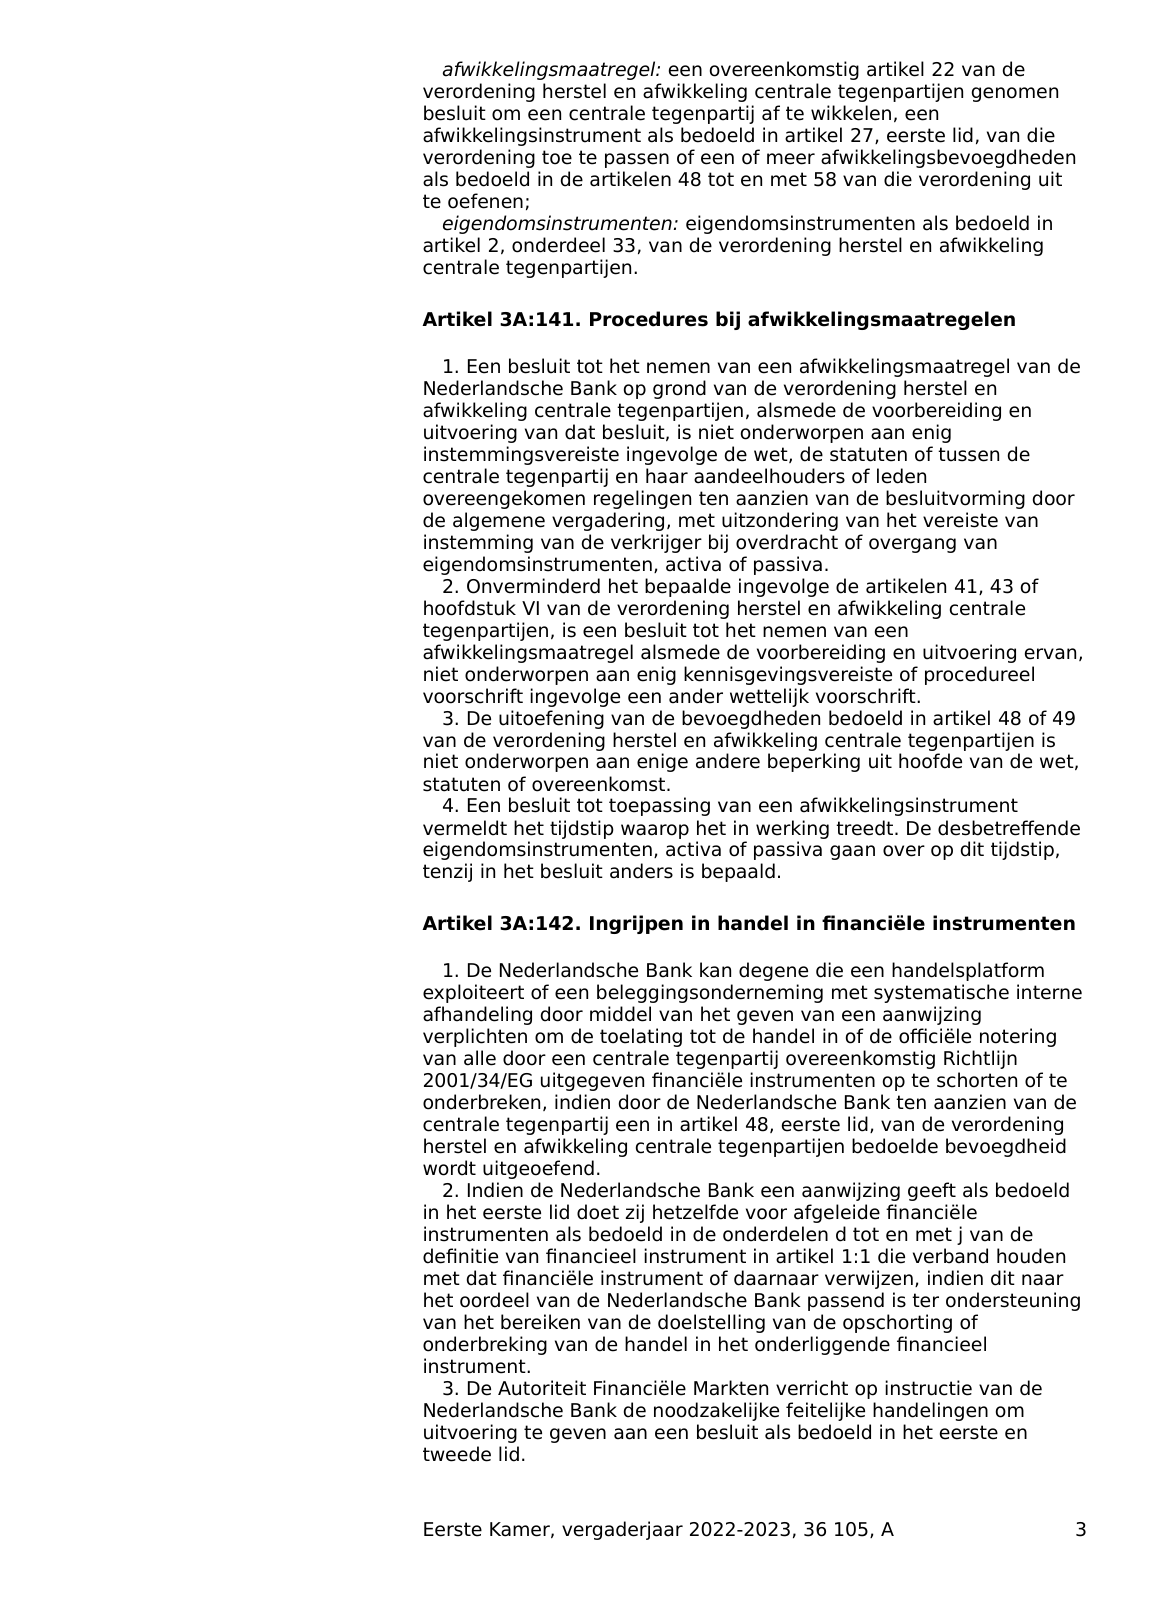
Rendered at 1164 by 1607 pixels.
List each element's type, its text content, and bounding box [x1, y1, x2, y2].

text 4. Een besluit tot toepassing van een afwikkelingsinstrument vermeldt het tijdstip waarop het in werking treedt. De desbetreffende eigendomsinstrumenten, activa of passiva gaan over op dit tijdstip, tenzij in het besluit anders is bepaald. [422, 795, 1087, 883]
text 2. Onverminderd het bepaalde ingevolge de artikelen 41, 43 of hoofdstuk VI van de verordening herstel en afwikkeling centrale tegenpartijen, is een besluit tot het nemen van een afwikkelingsmaatregel alsmede de voorbereiding en uitvoering ervan, niet onderworpen aan enig kennisgevingsvereiste of procedureel voorschrift ingevolge een ander wettelijk voorschrift. [422, 576, 1087, 707]
text 1. Een besluit tot het nemen van een afwikkelingsmaatregel van de Nederlandsche Bank op grond van de verordening herstel en afwikkeling centrale tegenpartijen, alsmede de voorbereiding en uitvoering van dat besluit, is niet onderworpen aan enig instemmingsvereiste ingevolge de wet, de statuten of tussen de centrale tegenpartij en haar aandeelhouders of leden overeengekomen regelingen ten aanzien van de besluitvorming door de algemene vergadering, met uitzondering van het vereiste van instemming van de verkrijger bij overdracht of overgang van eigendomsinstrumenten, activa of passiva. [422, 356, 1087, 576]
text 3. De Autoriteit Financiële Markten verricht op instructie van de Nederlandsche Bank de noodzakelijke feitelijke handelingen om uitvoering te geven aan een besluit als bedoeld in het eerste en tweede lid. [422, 1378, 1087, 1466]
subtitle Artikel 3A:142. Ingrijpen in handel in financiële instrumenten [422, 913, 1087, 935]
text 3. De uitoefening van de bevoegdheden bedoeld in artikel 48 of 49 van de verordening herstel en afwikkeling centrale tegenpartijen is niet onderworpen aan enige andere beperking uit hoofde van de wet, statuten of overeenkomst. [422, 707, 1087, 795]
text 2. Indien de Nederlandsche Bank een aanwijzing geeft als bedoeld in het eerste lid doet zij hetzelfde voor afgeleide financiële instrumenten als bedoeld in de onderdelen d tot en met j van de definitie van financieel instrument in artikel 1:1 die verband houden met dat financiële instrument of daarnaar verwijzen, indien dit naar het oordeel van de Nederlandsche Bank passend is ter ondersteuning van het bereiken van de doelstelling van de opschorting of onderbreking van de handel in het onderliggende financieel instrument. [422, 1180, 1087, 1378]
text 1. De Nederlandsche Bank kan degene die een handelsplatform exploiteert of een beleggingsonderneming met systematische interne afhandeling door middel van het geven van een aanwijzing verplichten om de toelating tot de handel in of de officiële notering van alle door een centrale tegenpartij overeenkomstig Richtlijn 2001/34/EG uitgegeven financiële instrumenten op te schorten of te onderbreken, indien door de Nederlandsche Bank ten aanzien van de centrale tegenpartij een in artikel 48, eerste lid, van de verordening herstel en afwikkeling centrale tegenpartijen bedoelde bevoegdheid wordt uitgeoefend. [422, 960, 1087, 1180]
text eigendomsinstrumenten: eigendomsinstrumenten als bedoeld in artikel 2, onderdeel 33, van de verordening herstel en afwikkeling centrale tegenpartijen. [422, 213, 1087, 279]
text afwikkelingsmaatregel: een overeenkomstig artikel 22 van de verordening herstel en afwikkeling centrale tegenpartijen genomen besluit om een centrale tegenpartij af te wikkelen, een afwikkelingsinstrument als bedoeld in artikel 27, eerste lid, van die verordening toe te passen of een of meer afwikkelingsbevoegdheden als bedoeld in de artikelen 48 tot en met 58 van die verordening uit te oefenen; [422, 59, 1087, 213]
subtitle Artikel 3A:141. Procedures bij afwikkelingsmaatregelen [422, 309, 1087, 331]
